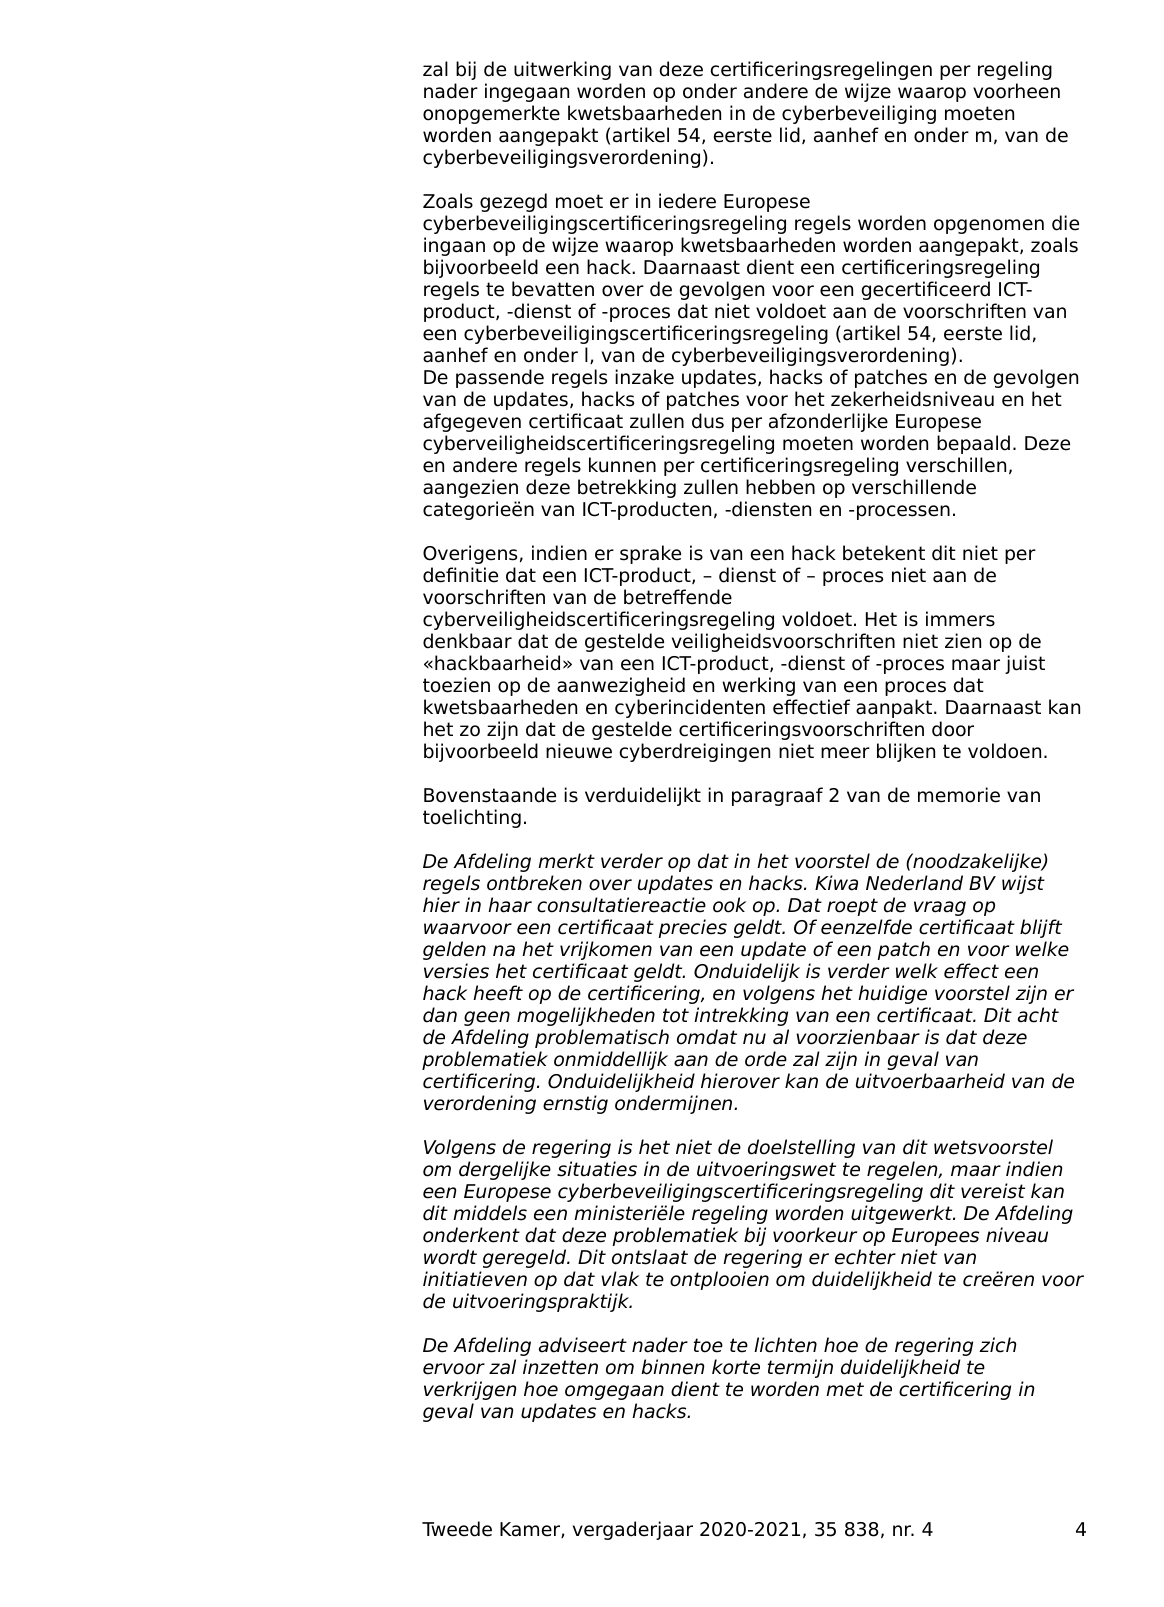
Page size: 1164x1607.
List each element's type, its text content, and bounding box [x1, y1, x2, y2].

text Volgens de regering is het niet de doelstelling van dit wetsvoorstel om dergelijke situaties in de uitvoeringswet te regelen, maar indien een Europese cyberbeveiligingscertificeringsregeling dit vereist kan dit middels een ministeriële regeling worden uitgewerkt. De Afdeling onderkent dat deze problematiek bij voorkeur op Europees niveau wordt geregeld. Dit ontslaat de regering er echter niet van initiatieven op dat vlak te ontplooien om duidelijkheid te creëren voor de uitvoeringspraktijk. [422, 1137, 1087, 1313]
text Zoals gezegd moet er in iedere Europese cyberbeveiligingscertificeringsregeling regels worden opgenomen die ingaan op de wijze waarop kwetsbaarheden worden aangepakt, zoals bijvoorbeeld een hack. Daarnaast dient een certificeringsregeling regels te bevatten over de gevolgen voor een gecertificeerd ICT-product, -dienst of -proces dat niet voldoet aan de voorschriften van een cyberbeveiligingscertificeringsregeling (artikel 54, eerste lid, aanhef en onder l, van de cyberbeveiligingsverordening). [422, 191, 1087, 367]
text Bovenstaande is verduidelijkt in paragraaf 2 van de memorie van toelichting. [422, 785, 1087, 829]
text De Afdeling merkt verder op dat in het voorstel de (noodzakelijke) regels ontbreken over updates en hacks. Kiwa Nederland BV wijst hier in haar consultatiereactie ook op. Dat roept de vraag op waarvoor een certificaat precies geldt. Of eenzelfde certificaat blijft gelden na het vrijkomen van een update of een patch en voor welke versies het certificaat geldt. Onduidelijk is verder welk effect een hack heeft op de certificering, en volgens het huidige voorstel zijn er dan geen mogelijkheden tot intrekking van een certificaat. Dit acht de Afdeling problematisch omdat nu al voorzienbaar is dat deze problematiek onmiddellijk aan de orde zal zijn in geval van certificering. Onduidelijkheid hierover kan de uitvoerbaarheid van de verordening ernstig ondermijnen. [422, 851, 1087, 1115]
text Overigens, indien er sprake is van een hack betekent dit niet per definitie dat een ICT-product, – dienst of – proces niet aan de voorschriften van de betreffende cyberveiligheidscertificeringsregeling voldoet. Het is immers denkbaar dat de gestelde veiligheidsvoorschriften niet zien op de «hackbaarheid» van een ICT-product, -dienst of -proces maar juist toezien op de aanwezigheid en werking van een proces dat kwetsbaarheden en cyberincidenten effectief aanpakt. Daarnaast kan het zo zijn dat de gestelde certificeringsvoorschriften door bijvoorbeeld nieuwe cyberdreigingen niet meer blijken te voldoen. [422, 543, 1087, 763]
text De Afdeling adviseert nader toe te lichten hoe de regering zich ervoor zal inzetten om binnen korte termijn duidelijkheid te verkrijgen hoe omgegaan dient te worden met de certificering in geval van updates en hacks. [422, 1335, 1087, 1423]
text zal bij de uitwerking van deze certificeringsregelingen per regeling nader ingegaan worden op onder andere de wijze waarop voorheen onopgemerkte kwetsbaarheden in de cyberbeveiliging moeten worden aangepakt (artikel 54, eerste lid, aanhef en onder m, van de cyberbeveiligingsverordening). [422, 59, 1087, 169]
text De passende regels inzake updates, hacks of patches en de gevolgen van de updates, hacks of patches voor het zekerheidsniveau en het afgegeven certificaat zullen dus per afzonderlijke Europese cyberveiligheidscertificeringsregeling moeten worden bepaald. Deze en andere regels kunnen per certificeringsregeling verschillen, aangezien deze betrekking zullen hebben op verschillende categorieën van ICT-producten, -diensten en -processen. [422, 367, 1087, 521]
